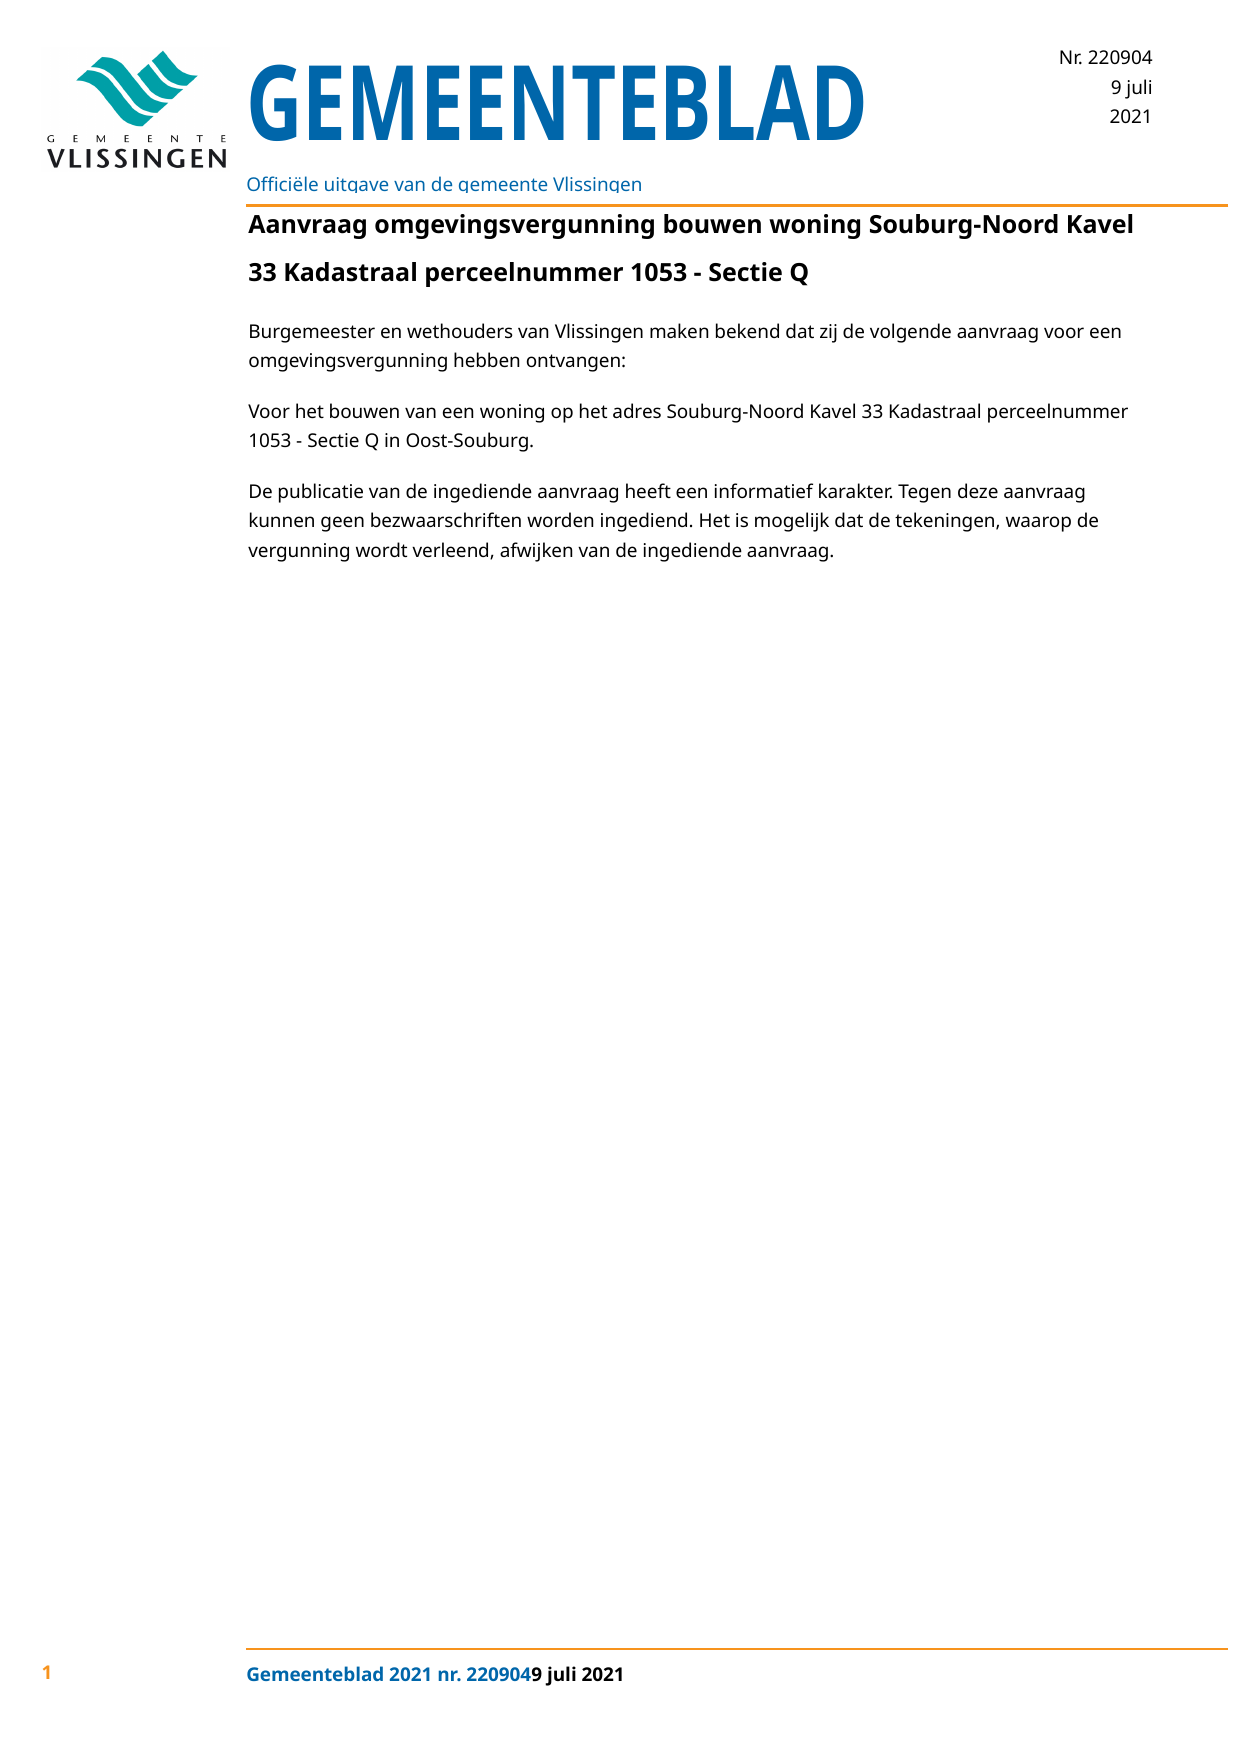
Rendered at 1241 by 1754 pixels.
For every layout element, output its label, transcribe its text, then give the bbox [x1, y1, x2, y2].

text Burgemeester en wethouders van Vlissingen maken bekend dat zij de volgende aanvraag voor een omgevingsvergunning hebben ontvangen: [248, 318, 1152, 373]
text Voor het bouwen van een woning op het adres Souburg-Noord Kavel 33 Kadastraal perceelnummer 1053 - Sectie Q in Oost-Souburg. [248, 398, 1152, 453]
text De publicatie van de ingediende aanvraag heeft een informatief karakter. Tegen deze aanvraag kunnen geen bezwaarschriften worden ingediend. Het is mogelijk dat de tekeningen, waarop de vergunning wordt verleend, afwijken van de ingediende aanvraag. [248, 478, 1152, 563]
picture [41, 47, 231, 172]
text Aanvraag omgevingsvergunning bouwen woning Souburg-Noord Kavel 33 Kadastraal perceelnummer 1053 - Sectie Q [248, 207, 1152, 288]
